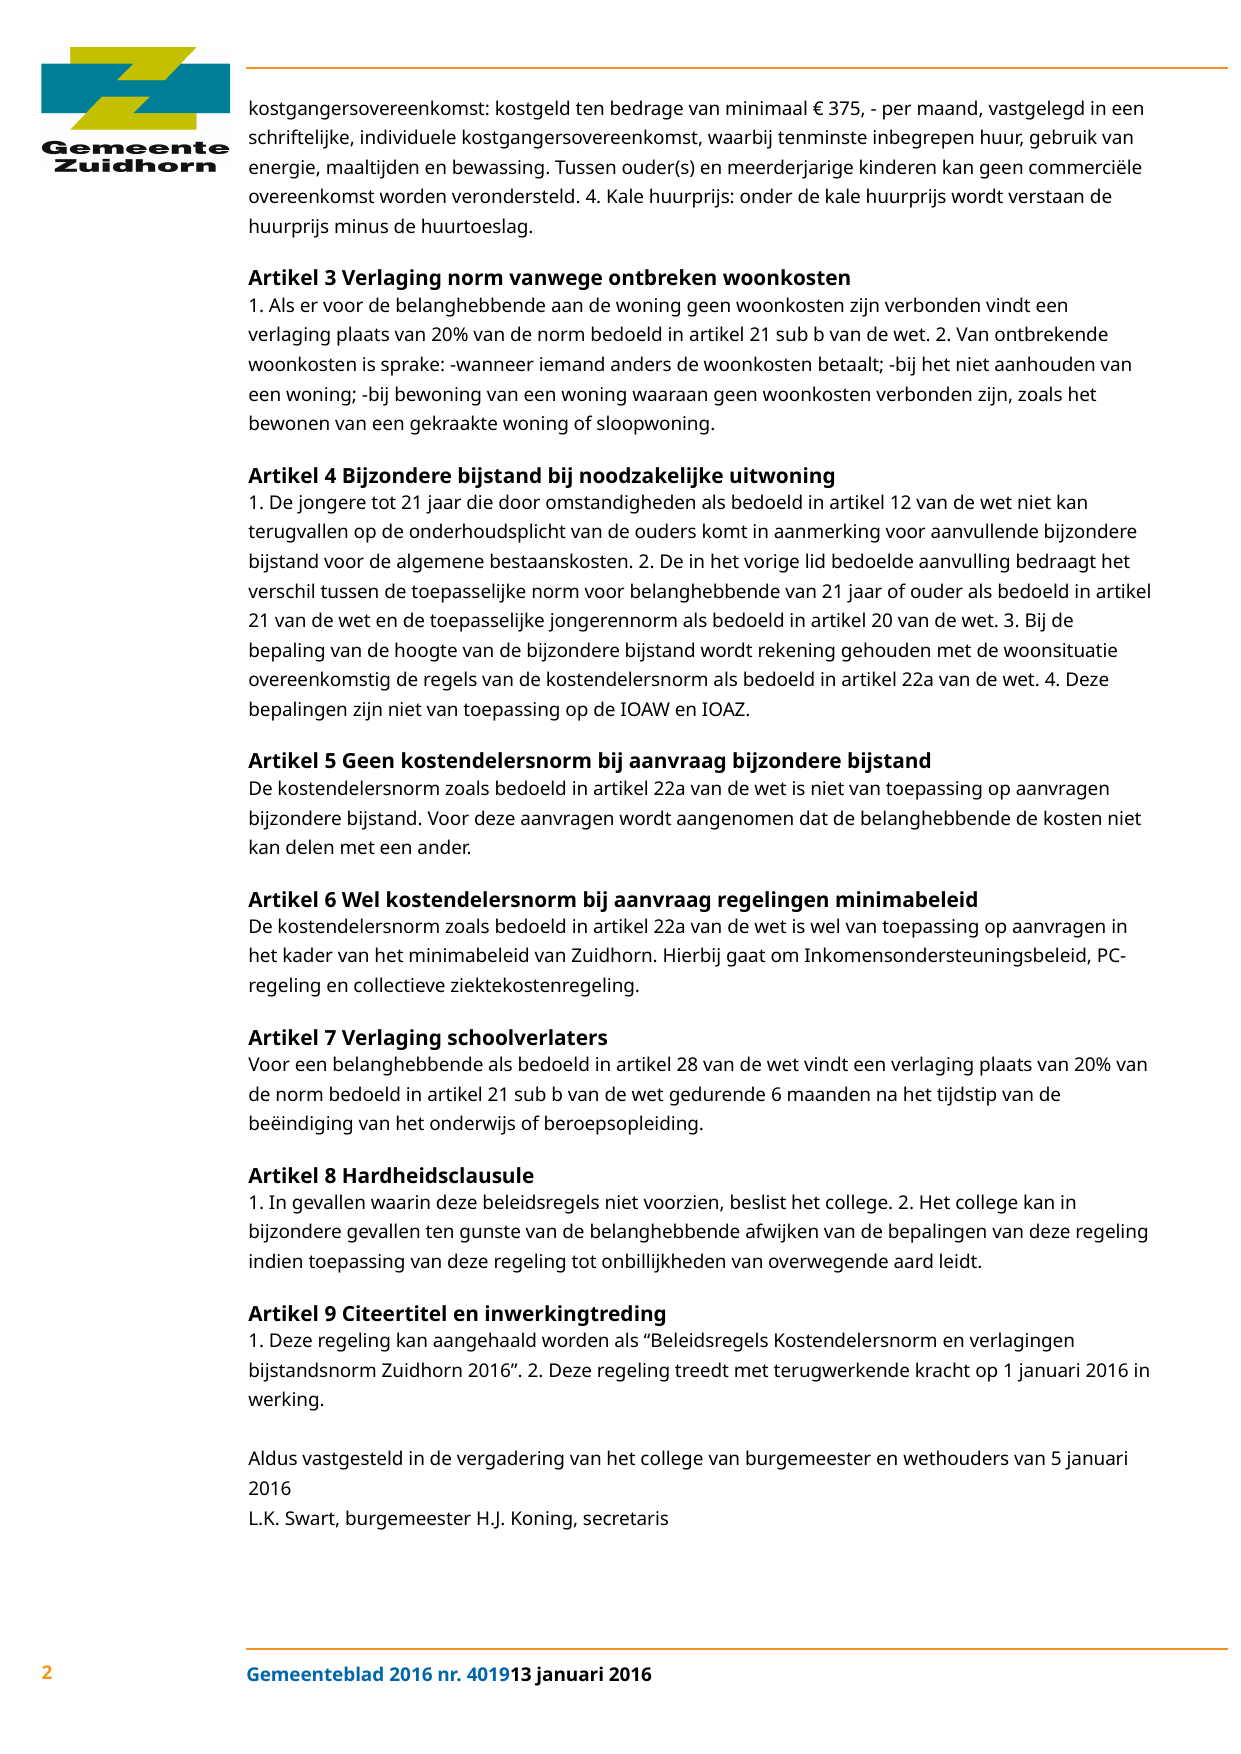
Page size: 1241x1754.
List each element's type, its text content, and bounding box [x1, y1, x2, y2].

text Artikel 5 Geen kostendelersnorm bij aanvraag bijzondere bijstand [248, 747, 1152, 775]
text Artikel 9 Citeertitel en inwerkingtreding [248, 1299, 1152, 1327]
text Artikel 6 Wel kostendelersnorm bij aanvraag regelingen minimabeleid [248, 885, 1152, 913]
text 1. In gevallen waarin deze beleidsregels niet voorzien, beslist het college. 2. Het college kan in bijzondere gevallen ten gunste van de belanghebbende afwijken van de bepalingen van deze regeling indien toepassing van deze regeling tot onbillijkheden van overwegende aard leidt. [248, 1189, 1152, 1274]
text Artikel 7 Verlaging schoolverlaters [248, 1023, 1152, 1051]
text Artikel 4 Bijzondere bijstand bij noodzakelijke uitwoning [248, 461, 1152, 489]
text 1. Als er voor de belanghebbende aan de woning geen woonkosten zijn verbonden vindt een verlaging plaats van 20% van de norm bedoeld in artikel 21 sub b van de wet. 2. Van ontbrekende woonkosten is sprake: -wanneer iemand anders de woonkosten betaalt; -bij het niet aanhouden van een woning; -bij bewoning van een woning waaraan geen woonkosten verbonden zijn, zoals het bewonen van een gekraakte woning of sloopwoning. [248, 292, 1152, 436]
text Artikel 3 Verlaging norm vanwege ontbreken woonkosten [248, 263, 1152, 292]
text De kostendelersnorm zoals bedoeld in artikel 22a van de wet is niet van toepassing op aanvragen bijzondere bijstand. Voor deze aanvragen wordt aangenomen dat de belanghebbende de kosten niet kan delen met een ander. [248, 775, 1152, 860]
text Aldus vastgesteld in de vergadering van het college van burgemeester en wethouders van 5 januari 2016 [248, 1446, 1152, 1501]
picture [41, 47, 231, 172]
text kostgangersovereenkomst: kostgeld ten bedrage van minimaal € 375, - per maand, vastgelegd in een schriftelijke, individuele kostgangersovereenkomst, waarbij tenminste inbegrepen huur, gebruik van energie, maaltijden en bewassing. Tussen ouder(s) en meerderjarige kinderen kan geen commerciële overeenkomst worden verondersteld. 4. Kale huurprijs: onder de kale huurprijs wordt verstaan de huurprijs minus de huurtoeslag. [248, 95, 1152, 239]
text 1. Deze regeling kan aangehaald worden als “Beleidsregels Kostendelersnorm en verlagingen bijstandsnorm Zuidhorn 2016”. 2. Deze regeling treedt met terugwerkende kracht op 1 januari 2016 in werking. [248, 1327, 1152, 1412]
text De kostendelersnorm zoals bedoeld in artikel 22a van de wet is wel van toepassing op aanvragen in het kader van het minimabeleid van Zuidhorn. Hierbij gaat om Inkomensondersteuningsbeleid, PC-regeling en collectieve ziektekostenregeling. [248, 913, 1152, 998]
text L.K. Swart, burgemeester H.J. Koning, secretaris [248, 1505, 1152, 1530]
text Artikel 8 Hardheidsclausule [248, 1161, 1152, 1189]
text 1. De jongere tot 21 jaar die door omstandigheden als bedoeld in artikel 12 van de wet niet kan terugvallen op de onderhoudsplicht van de ouders komt in aanmerking voor aanvullende bijzondere bijstand voor de algemene bestaanskosten. 2. De in het vorige lid bedoelde aanvulling bedraagt het verschil tussen de toepasselijke norm voor belanghebbende van 21 jaar of ouder als bedoeld in artikel 21 van de wet en de toepasselijke jongerennorm als bedoeld in artikel 20 van de wet. 3. Bij de bepaling van de hoogte van de bijzondere bijstand wordt rekening gehouden met de woonsituatie overeenkomstig de regels van de kostendelersnorm als bedoeld in artikel 22a van de wet. 4. Deze bepalingen zijn niet van toepassing op de IOAW en IOAZ. [248, 489, 1152, 722]
text Voor een belanghebbende als bedoeld in artikel 28 van de wet vindt een verlaging plaats van 20% van de norm bedoeld in artikel 21 sub b van de wet gedurende 6 maanden na het tijdstip van de beëindiging van het onderwijs of beroepsopleiding. [248, 1051, 1152, 1136]
